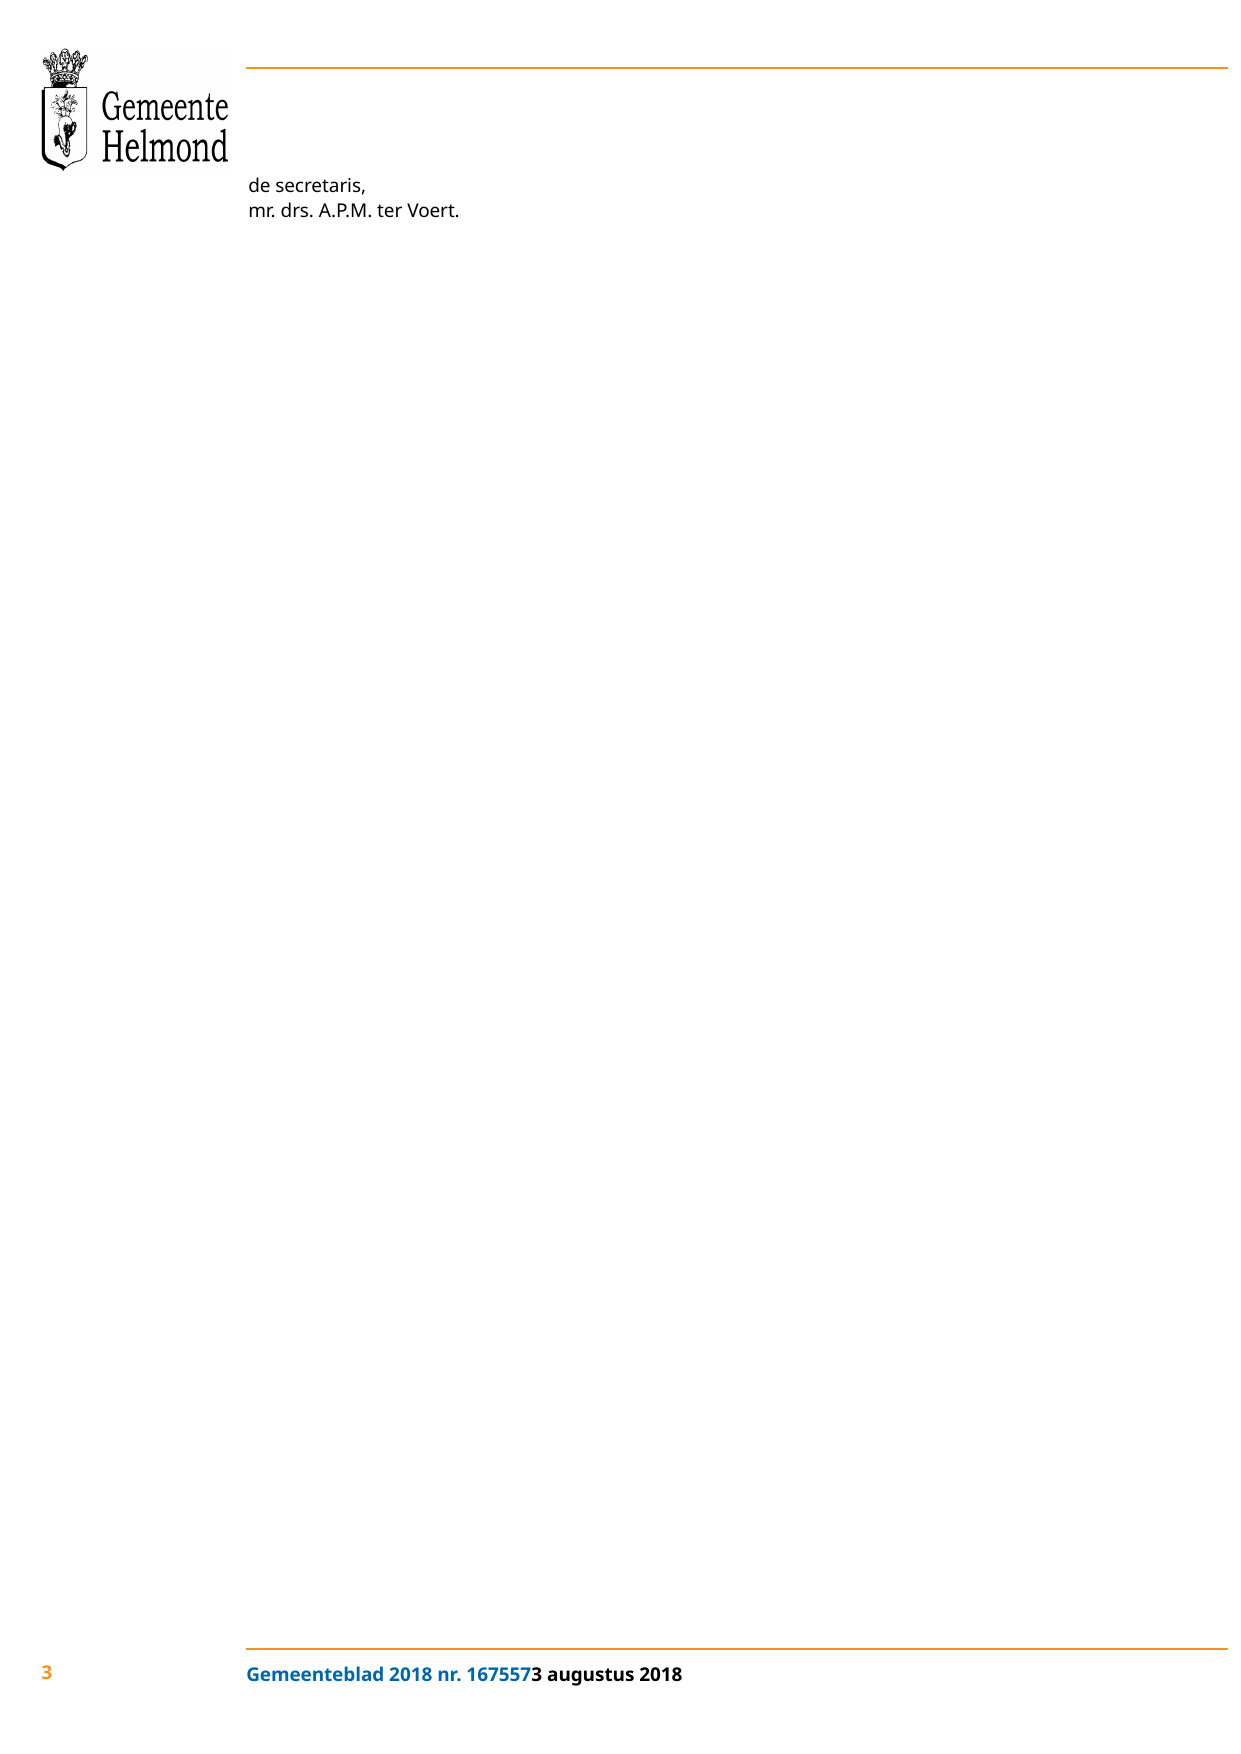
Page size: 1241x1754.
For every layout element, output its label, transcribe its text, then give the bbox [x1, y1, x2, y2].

text mr. drs. A.P.M. ter Voert. [248, 198, 1152, 223]
text de secretaris, [248, 172, 1152, 198]
picture [41, 47, 231, 172]
